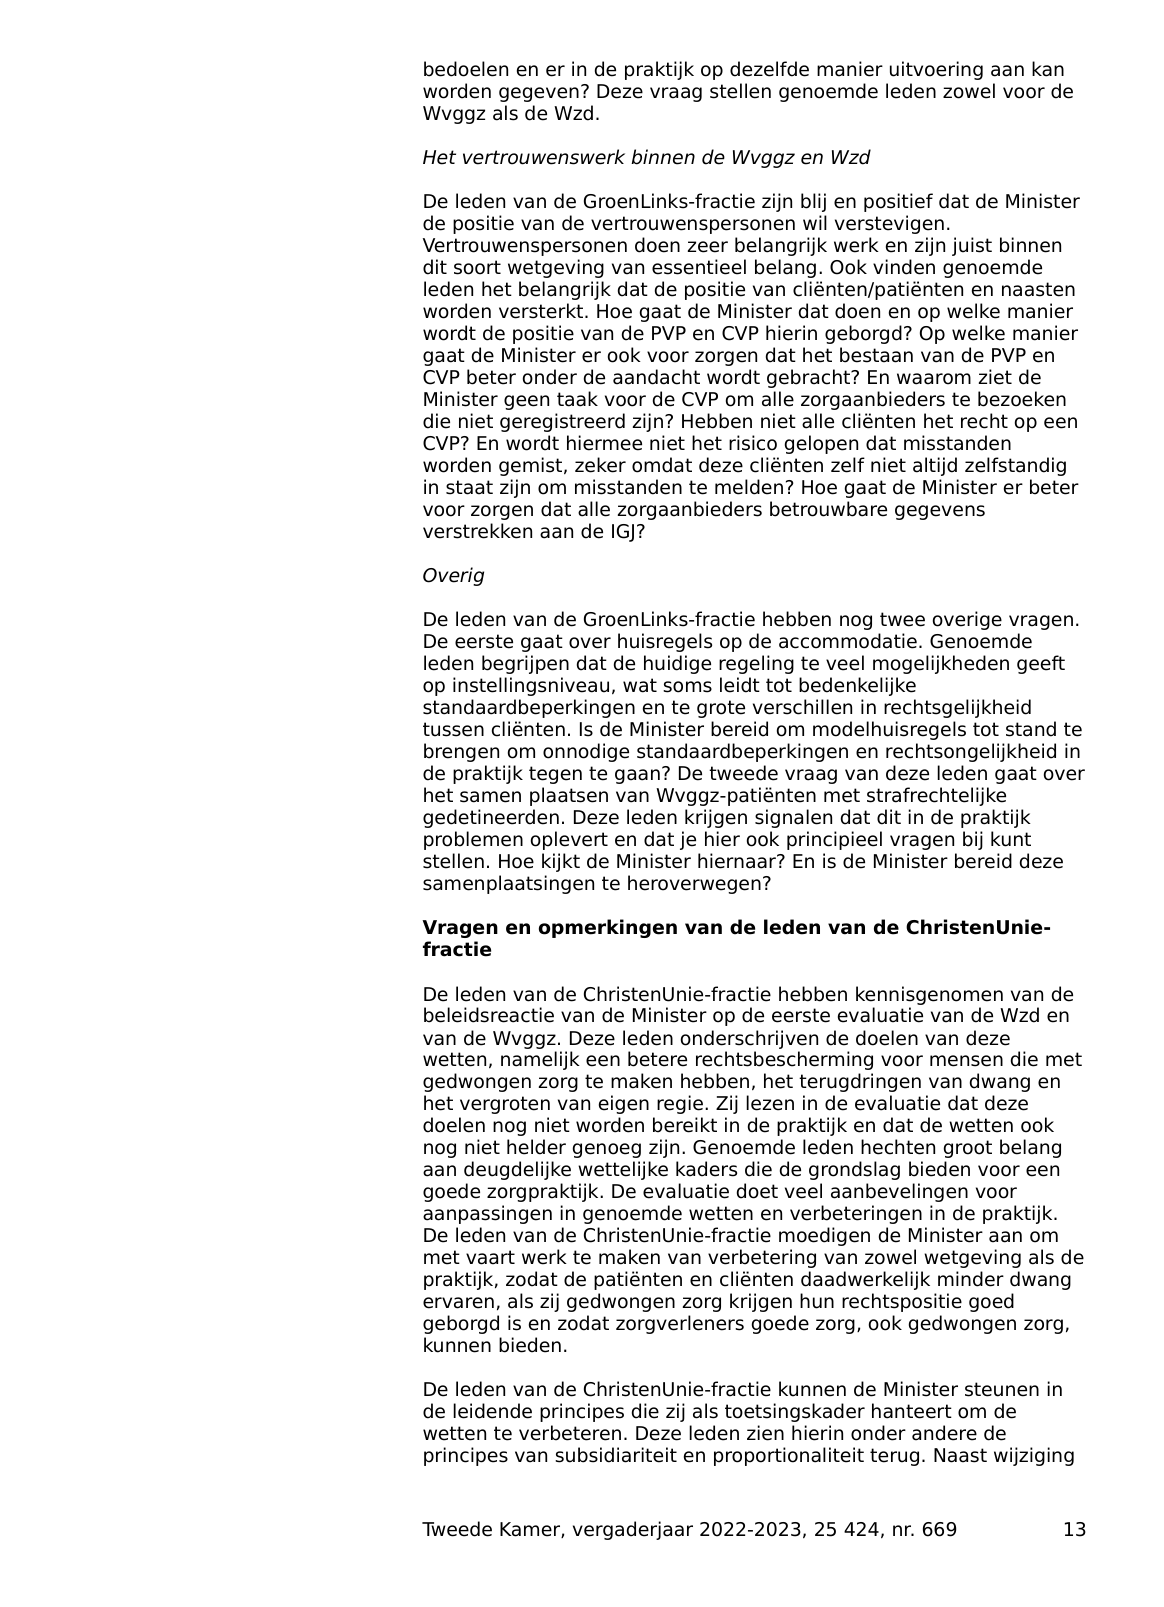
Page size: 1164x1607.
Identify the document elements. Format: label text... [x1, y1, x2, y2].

subtitle Overig [422, 565, 1087, 587]
text bedoelen en er in de praktijk op dezelfde manier uitvoering aan kan worden gegeven? Deze vraag stellen genoemde leden zowel voor de Wvggz als de Wzd. [422, 59, 1087, 125]
subtitle Het vertrouwenswerk binnen de Wvggz en Wzd [422, 147, 1087, 169]
text De leden van de ChristenUnie-fractie hebben kennisgenomen van de beleidsreactie van de Minister op de eerste evaluatie van de Wzd en van de Wvggz. Deze leden onderschrijven de doelen van deze wetten, namelijk een betere rechtsbescherming voor mensen die met gedwongen zorg te maken hebben, het terugdringen van dwang en het vergroten van eigen regie. Zij lezen in de evaluatie dat deze doelen nog niet worden bereikt in de praktijk en dat de wetten ook nog niet helder genoeg zijn. Genoemde leden hechten groot belang aan deugdelijke wettelijke kaders die de grondslag bieden voor een goede zorgpraktijk. De evaluatie doet veel aanbevelingen voor aanpassingen in genoemde wetten en verbeteringen in de praktijk. De leden van de ChristenUnie-fractie moedigen de Minister aan om met vaart werk te maken van verbetering van zowel wetgeving als de praktijk, zodat de patiënten en cliënten daadwerkelijk minder dwang ervaren, als zij gedwongen zorg krijgen hun rechtspositie goed geborgd is en zodat zorgverleners goede zorg, ook gedwongen zorg, kunnen bieden. [422, 983, 1087, 1357]
subtitle Vragen en opmerkingen van de leden van de ChristenUnie-fractie [422, 917, 1087, 961]
text De leden van de GroenLinks-fractie zijn blij en positief dat de Minister de positie van de vertrouwenspersonen wil verstevigen. Vertrouwenspersonen doen zeer belangrijk werk en zijn juist binnen dit soort wetgeving van essentieel belang. Ook vinden genoemde leden het belangrijk dat de positie van cliënten/patiënten en naasten worden versterkt. Hoe gaat de Minister dat doen en op welke manier wordt de positie van de PVP en CVP hierin geborgd? Op welke manier gaat de Minister er ook voor zorgen dat het bestaan van de PVP en CVP beter onder de aandacht wordt gebracht? En waarom ziet de Minister geen taak voor de CVP om alle zorgaanbieders te bezoeken die niet geregistreerd zijn? Hebben niet alle cliënten het recht op een CVP? En wordt hiermee niet het risico gelopen dat misstanden worden gemist, zeker omdat deze cliënten zelf niet altijd zelfstandig in staat zijn om misstanden te melden? Hoe gaat de Minister er beter voor zorgen dat alle zorgaanbieders betrouwbare gegevens verstrekken aan de IGJ? [422, 191, 1087, 543]
text De leden van de GroenLinks-fractie hebben nog twee overige vragen. De eerste gaat over huisregels op de accommodatie. Genoemde leden begrijpen dat de huidige regeling te veel mogelijkheden geeft op instellingsniveau, wat soms leidt tot bedenkelijke standaardbeperkingen en te grote verschillen in rechtsgelijkheid tussen cliënten. Is de Minister bereid om modelhuisregels tot stand te brengen om onnodige standaardbeperkingen en rechtsongelijkheid in de praktijk tegen te gaan? De tweede vraag van deze leden gaat over het samen plaatsen van Wvggz-patiënten met strafrechtelijke gedetineerden. Deze leden krijgen signalen dat dit in de praktijk problemen oplevert en dat je hier ook principieel vragen bij kunt stellen. Hoe kijkt de Minister hiernaar? En is de Minister bereid deze samenplaatsingen te heroverwegen? [422, 609, 1087, 895]
text De leden van de ChristenUnie-fractie kunnen de Minister steunen in de leidende principes die zij als toetsingskader hanteert om de wetten te verbeteren. Deze leden zien hierin onder andere de principes van subsidiariteit en proportionaliteit terug. Naast wijziging [422, 1379, 1087, 1467]
